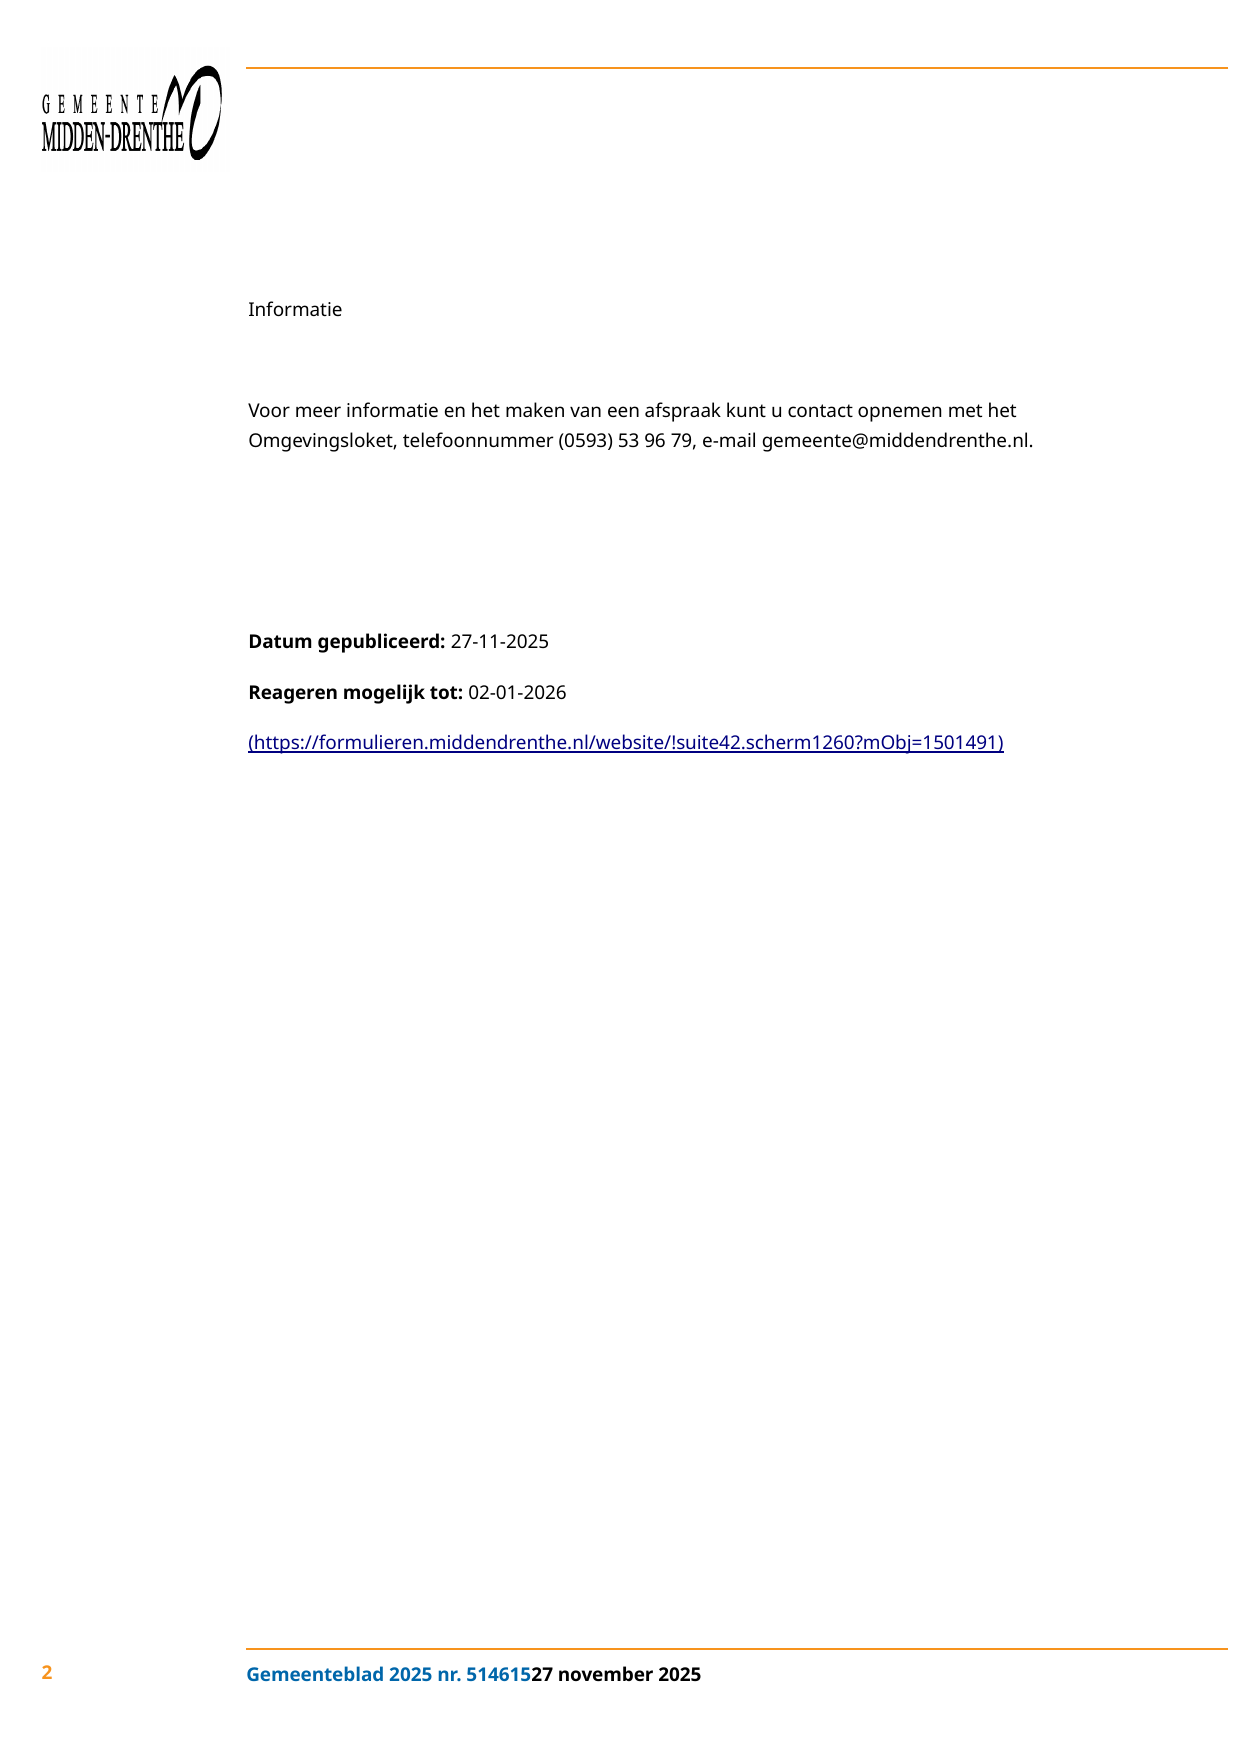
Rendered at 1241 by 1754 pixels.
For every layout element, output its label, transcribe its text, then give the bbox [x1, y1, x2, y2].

text (https://formulieren.middendrenthe.nl/website/!suite42.scherm1260?mObj=1501491) [248, 729, 1152, 755]
picture [41, 47, 231, 172]
text Voor meer informatie en het maken van een afspraak kunt u contact opnemen met het Omgevingsloket, telefoonnummer (0593) 53 96 79, e-mail gemeente@middendrenthe.nl. [248, 397, 1152, 453]
text Reageren mogelijk tot: 02-01-2026 [248, 679, 1152, 705]
text Datum gepubliceerd: 27-11-2025 [248, 628, 1152, 654]
text Informatie [248, 296, 1152, 322]
